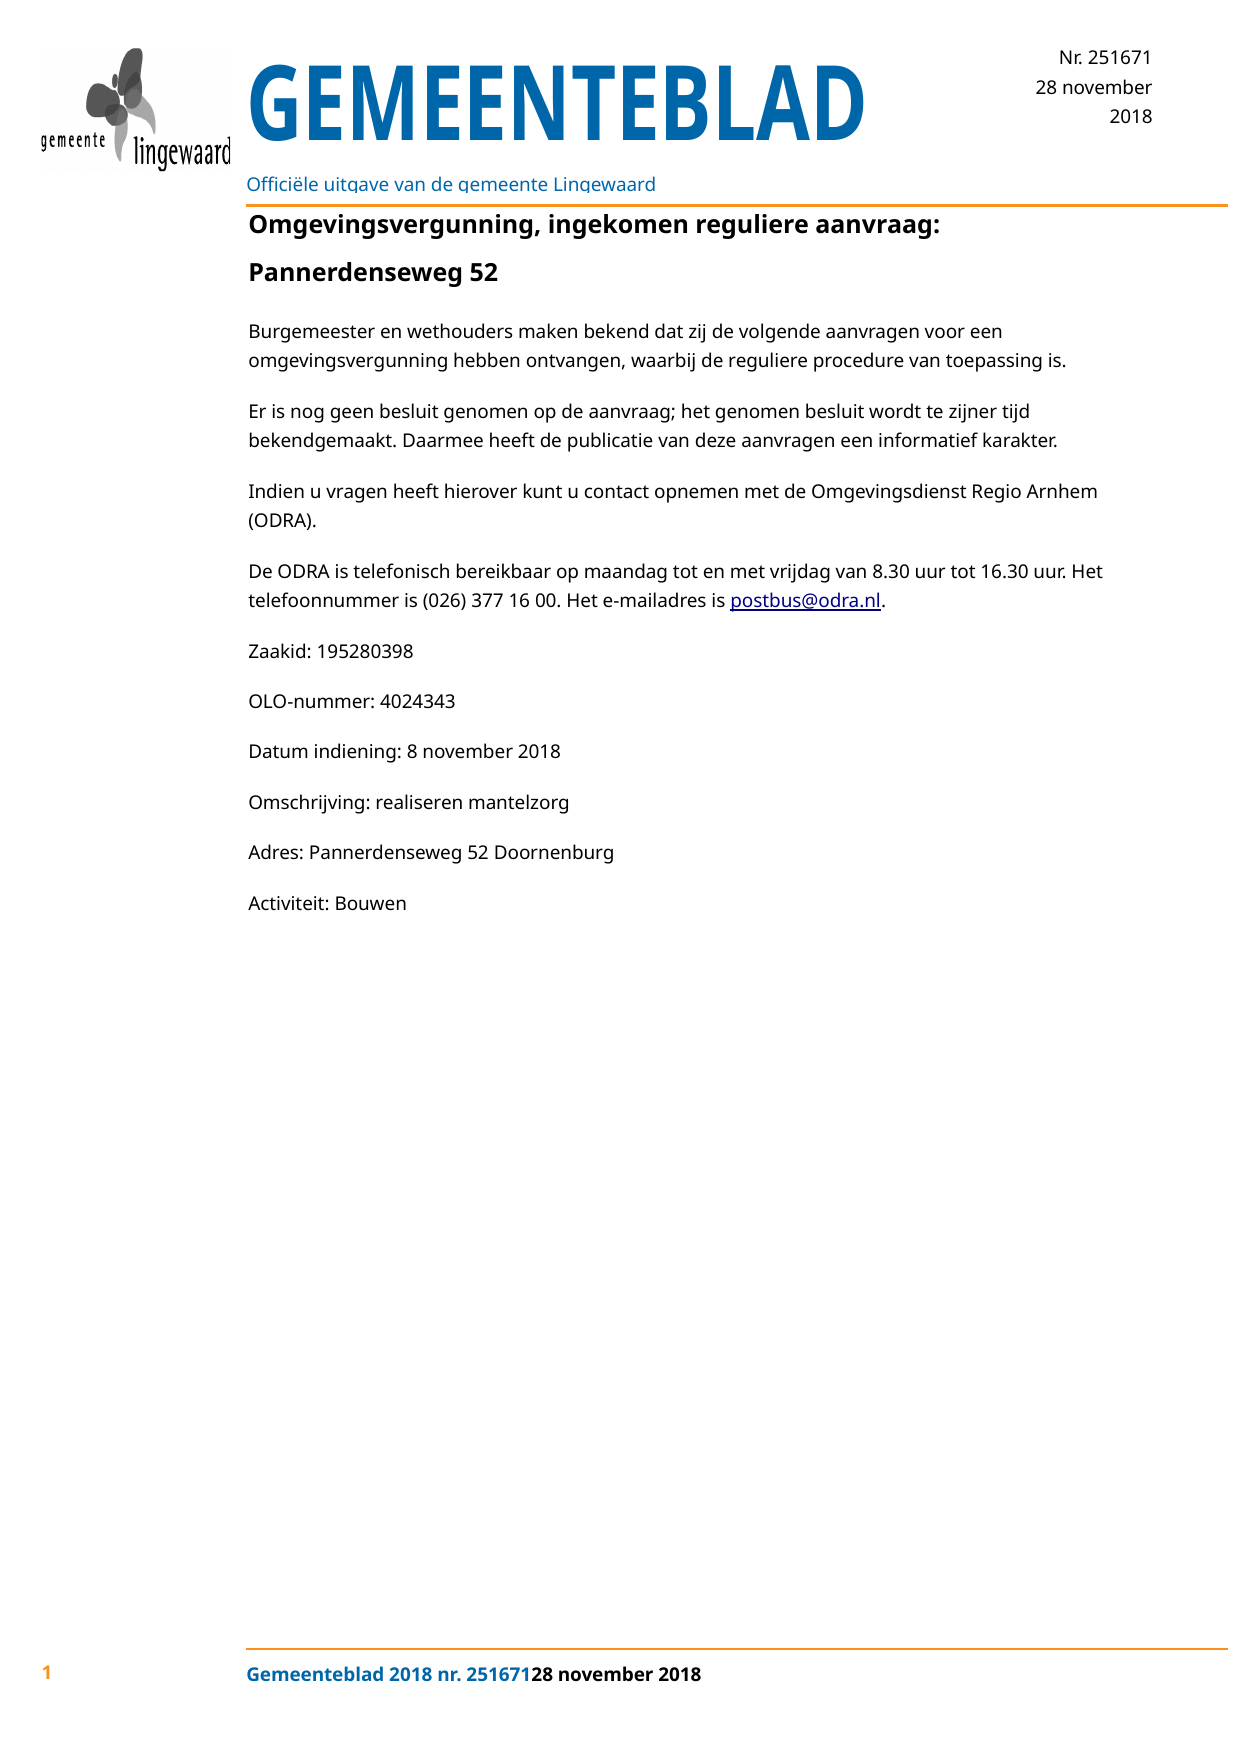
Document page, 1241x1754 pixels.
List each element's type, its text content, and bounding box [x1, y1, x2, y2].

text Zaakid: 195280398 [248, 638, 1152, 664]
picture [41, 47, 231, 172]
text Omschrijving: realiseren mantelzorg [248, 789, 1152, 815]
text OLO-nummer: 4024343 [248, 688, 1152, 714]
text Omgevingsvergunning, ingekomen reguliere aanvraag: Pannerdenseweg 52 [248, 207, 1152, 288]
text Er is nog geen besluit genomen op de aanvraag; het genomen besluit wordt te zijner tijd bekendgemaakt. Daarmee heeft de publicatie van deze aanvragen een informatief karakter. [248, 398, 1152, 453]
text Activiteit: Bouwen [248, 890, 1152, 916]
text Burgemeester en wethouders maken bekend dat zij de volgende aanvragen voor een omgevingsvergunning hebben ontvangen, waarbij de reguliere procedure van toepassing is. [248, 318, 1152, 373]
text Adres: Pannerdenseweg 52 Doornenburg [248, 839, 1152, 865]
text Indien u vragen heeft hierover kunt u contact opnemen met de Omgevingsdienst Regio Arnhem (ODRA). [248, 478, 1152, 533]
text Datum indiening: 8 november 2018 [248, 739, 1152, 764]
text De ODRA is telefonisch bereikbaar op maandag tot en met vrijdag van 8.30 uur tot 16.30 uur. Het telefoonnummer is (026) 377 16 00. Het e-mailadres is postbus@odra.nl. [248, 558, 1152, 613]
